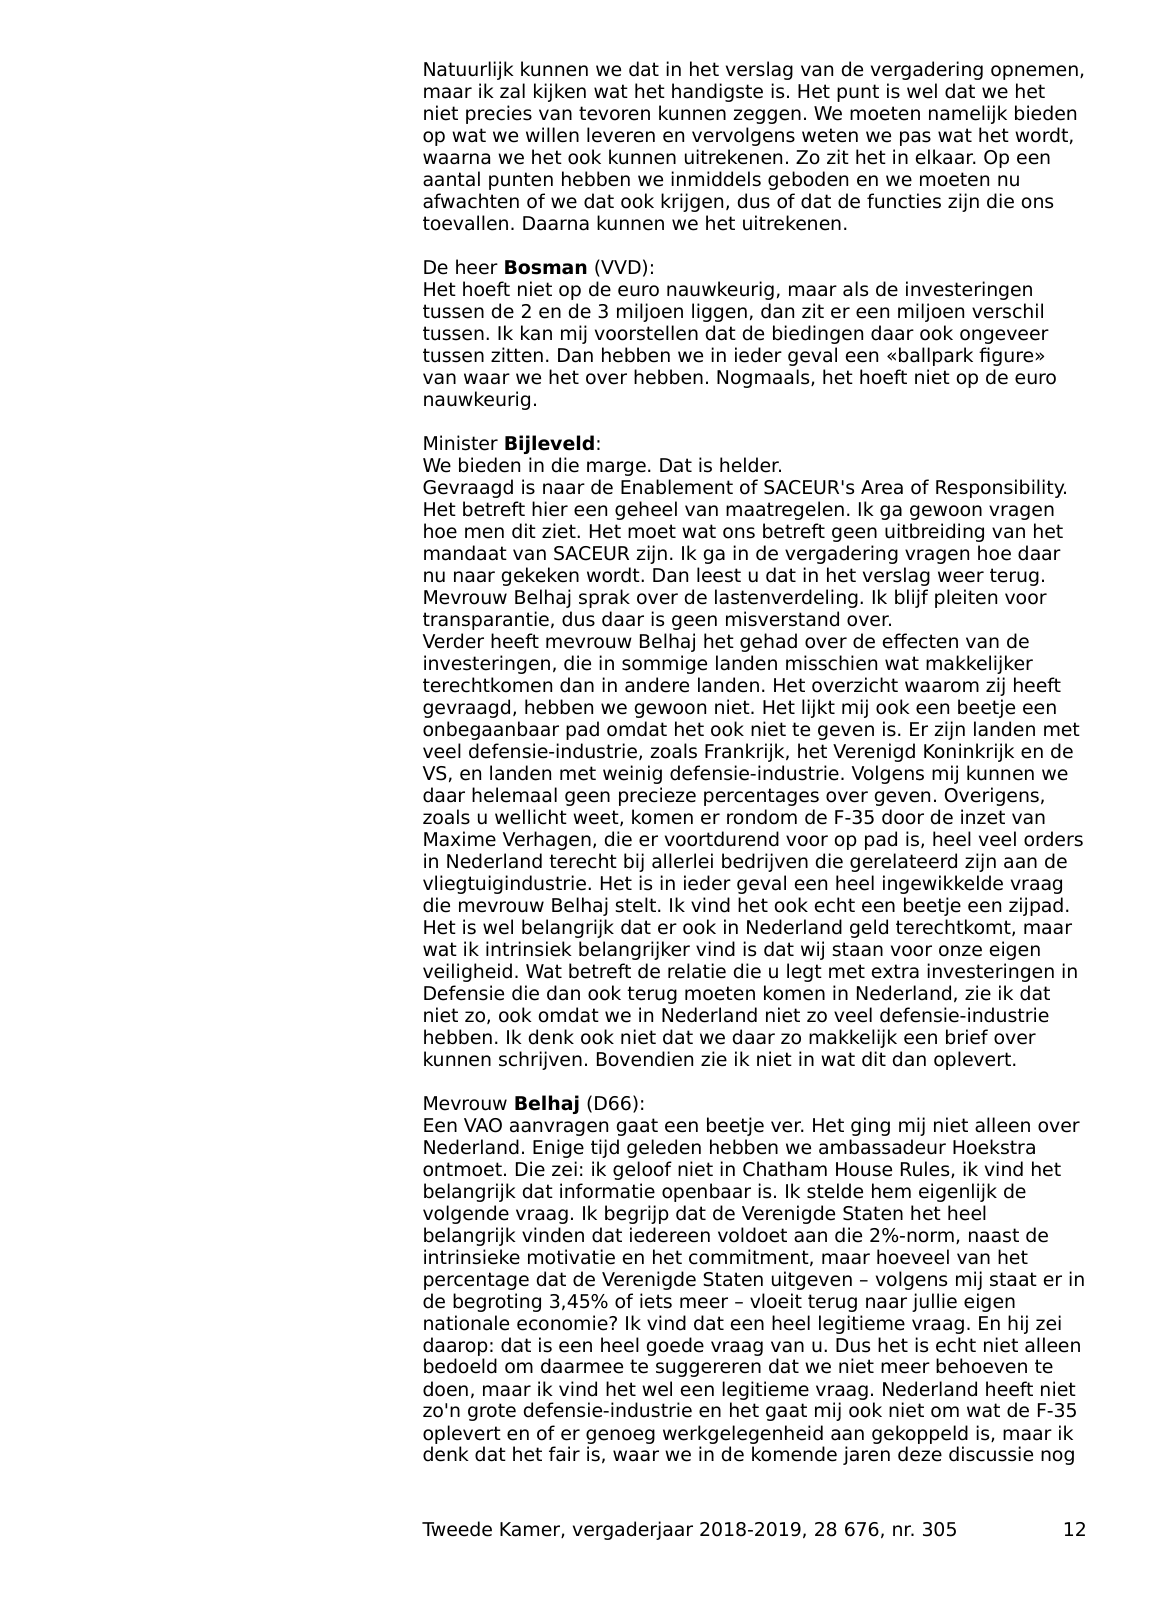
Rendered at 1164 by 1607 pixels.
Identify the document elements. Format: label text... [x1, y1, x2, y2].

text Minister Bijleveld: [422, 433, 1087, 455]
text We bieden in die marge. Dat is helder. [422, 455, 1087, 477]
text Een VAO aanvragen gaat een beetje ver. Het ging mij niet alleen over Nederland. Enige tijd geleden hebben we ambassadeur Hoekstra ontmoet. Die zei: ik geloof niet in Chatham House Rules, ik vind het belangrijk dat informatie openbaar is. Ik stelde hem eigenlijk de volgende vraag. Ik begrijp dat de Verenigde Staten het heel belangrijk vinden dat iedereen voldoet aan die 2%-norm, naast de intrinsieke motivatie en het commitment, maar hoeveel van het percentage dat de Verenigde Staten uitgeven – volgens mij staat er in de begroting 3,45% of iets meer – vloeit terug naar jullie eigen nationale economie? Ik vind dat een heel legitieme vraag. En hij zei daarop: dat is een heel goede vraag van u. Dus het is echt niet alleen bedoeld om daarmee te suggereren dat we niet meer behoeven te doen, maar ik vind het wel een legitieme vraag. Nederland heeft niet zo'n grote defensie-industrie en het gaat mij ook niet om wat de F-35 oplevert en of er genoeg werkgelegenheid aan gekoppeld is, maar ik denk dat het fair is, waar we in de komende jaren deze discussie nog [422, 1115, 1087, 1466]
text De heer Bosman (VVD): [422, 257, 1087, 279]
text Het hoeft niet op de euro nauwkeurig, maar als de investeringen tussen de 2 en de 3 miljoen liggen, dan zit er een miljoen verschil tussen. Ik kan mij voorstellen dat de biedingen daar ook ongeveer tussen zitten. Dan hebben we in ieder geval een «ballpark figure» van waar we het over hebben. Nogmaals, het hoeft niet op de euro nauwkeurig. [422, 279, 1087, 411]
text Natuurlijk kunnen we dat in het verslag van de vergadering opnemen, maar ik zal kijken wat het handigste is. Het punt is wel dat we het niet precies van tevoren kunnen zeggen. We moeten namelijk bieden op wat we willen leveren en vervolgens weten we pas wat het wordt, waarna we het ook kunnen uitrekenen. Zo zit het in elkaar. Op een aantal punten hebben we inmiddels geboden en we moeten nu afwachten of we dat ook krijgen, dus of dat de functies zijn die ons toevallen. Daarna kunnen we het uitrekenen. [422, 59, 1087, 235]
text Mevrouw Belhaj sprak over de lastenverdeling. Ik blijf pleiten voor transparantie, dus daar is geen misverstand over. [422, 587, 1087, 631]
text Verder heeft mevrouw Belhaj het gehad over de effecten van de investeringen, die in sommige landen misschien wat makkelijker terechtkomen dan in andere landen. Het overzicht waarom zij heeft gevraagd, hebben we gewoon niet. Het lijkt mij ook een beetje een onbegaanbaar pad omdat het ook niet te geven is. Er zijn landen met veel defensie-industrie, zoals Frankrijk, het Verenigd Koninkrijk en de VS, en landen met weinig defensie-industrie. Volgens mij kunnen we daar helemaal geen precieze percentages over geven. Overigens, zoals u wellicht weet, komen er rondom de F-35 door de inzet van Maxime Verhagen, die er voortdurend voor op pad is, heel veel orders in Nederland terecht bij allerlei bedrijven die gerelateerd zijn aan de vliegtuigindustrie. Het is in ieder geval een heel ingewikkelde vraag die mevrouw Belhaj stelt. Ik vind het ook echt een beetje een zijpad. Het is wel belangrijk dat er ook in Nederland geld terechtkomt, maar wat ik intrinsiek belangrijker vind is dat wij staan voor onze eigen veiligheid. Wat betreft de relatie die u legt met extra investeringen in Defensie die dan ook terug moeten komen in Nederland, zie ik dat niet zo, ook omdat we in Nederland niet zo veel defensie-industrie hebben. Ik denk ook niet dat we daar zo makkelijk een brief over kunnen schrijven. Bovendien zie ik niet in wat dit dan oplevert. [422, 631, 1087, 1071]
text Gevraagd is naar de Enablement of SACEUR's Area of Responsibility. Het betreft hier een geheel van maatregelen. Ik ga gewoon vragen hoe men dit ziet. Het moet wat ons betreft geen uitbreiding van het mandaat van SACEUR zijn. Ik ga in de vergadering vragen hoe daar nu naar gekeken wordt. Dan leest u dat in het verslag weer terug. [422, 477, 1087, 587]
text Mevrouw Belhaj (D66): [422, 1093, 1087, 1115]
